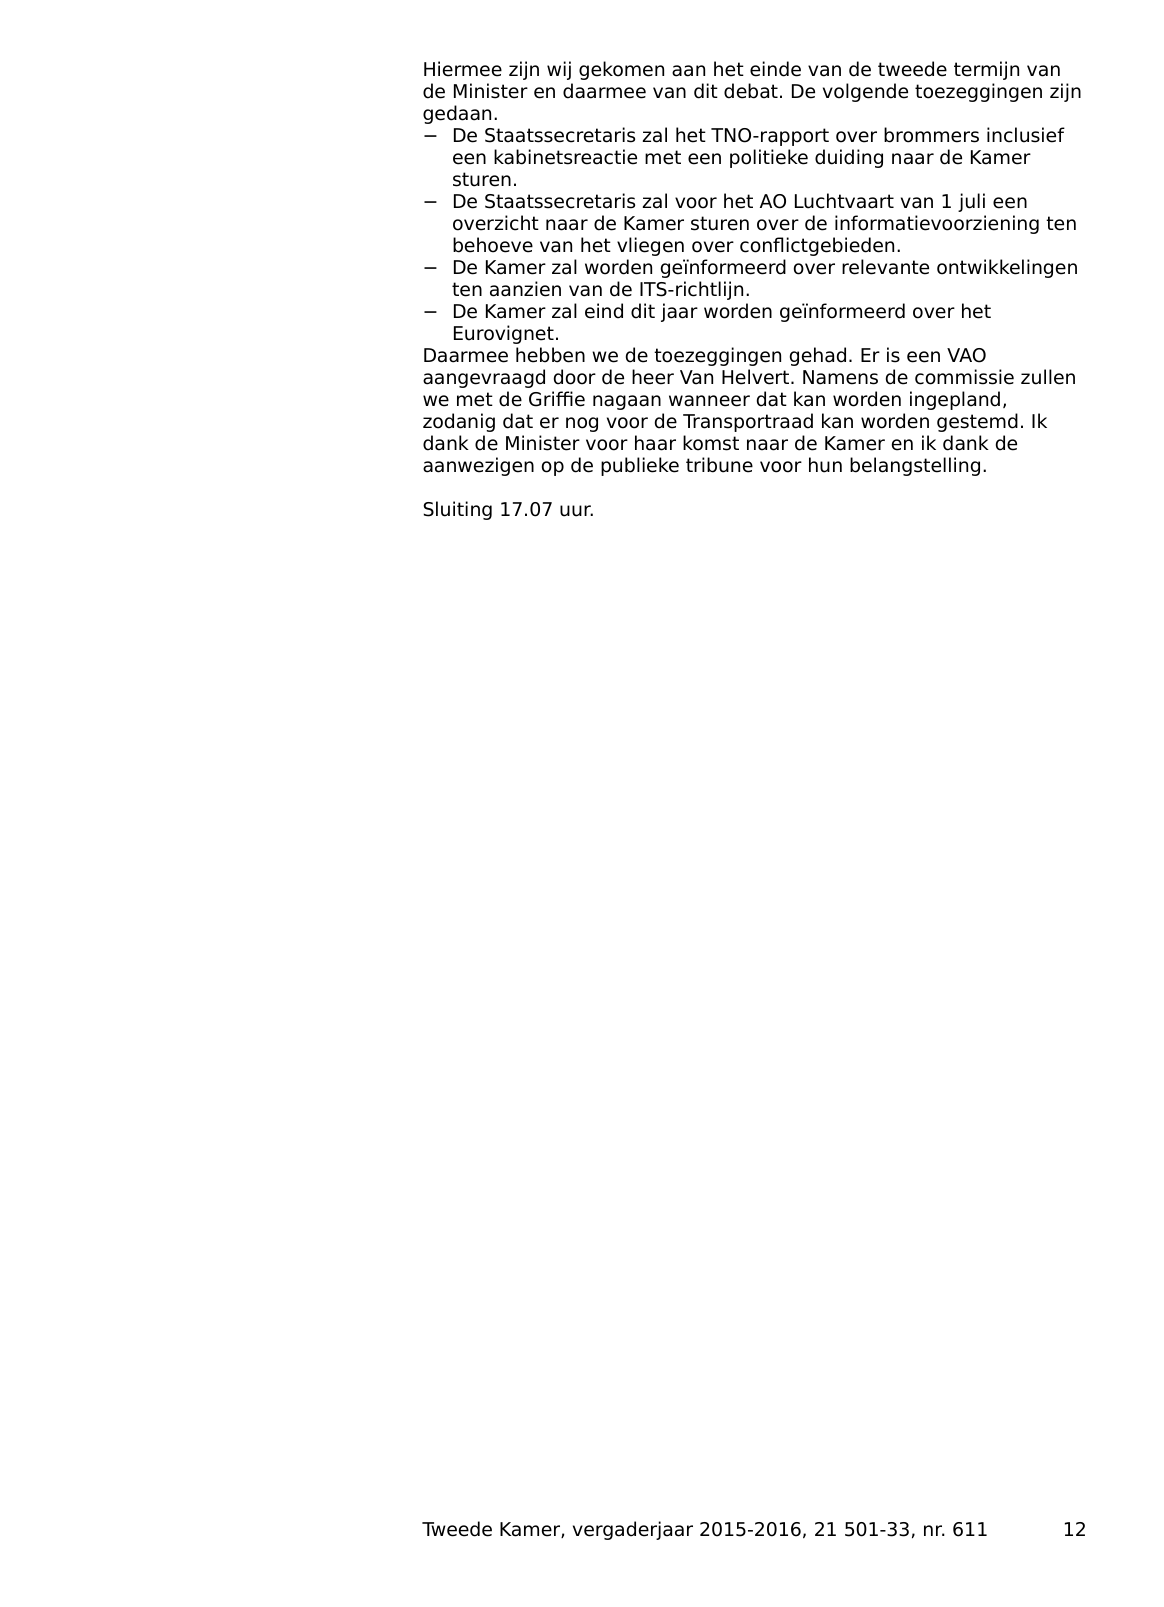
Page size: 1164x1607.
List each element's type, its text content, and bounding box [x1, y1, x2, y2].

text − De Kamer zal worden geïnformeerd over relevante ontwikkelingen ten aanzien van de ITS-richtlijn. [422, 257, 1087, 301]
text − De Staatssecretaris zal voor het AO Luchtvaart van 1 juli een overzicht naar de Kamer sturen over de informatievoorziening ten behoeve van het vliegen over conflictgebieden. [422, 191, 1087, 257]
text Sluiting 17.07 uur. [422, 499, 1087, 521]
text Hiermee zijn wij gekomen aan het einde van de tweede termijn van de Minister en daarmee van dit debat. De volgende toezeggingen zijn gedaan. [422, 59, 1087, 125]
text − De Staatssecretaris zal het TNO-rapport over brommers inclusief een kabinetsreactie met een politieke duiding naar de Kamer sturen. [422, 125, 1087, 191]
text Daarmee hebben we de toezeggingen gehad. Er is een VAO aangevraagd door de heer Van Helvert. Namens de commissie zullen we met de Griffie nagaan wanneer dat kan worden ingepland, zodanig dat er nog voor de Transportraad kan worden gestemd. Ik dank de Minister voor haar komst naar de Kamer en ik dank de aanwezigen op de publieke tribune voor hun belangstelling. [422, 345, 1087, 477]
text − De Kamer zal eind dit jaar worden geïnformeerd over het Eurovignet. [422, 301, 1087, 345]
